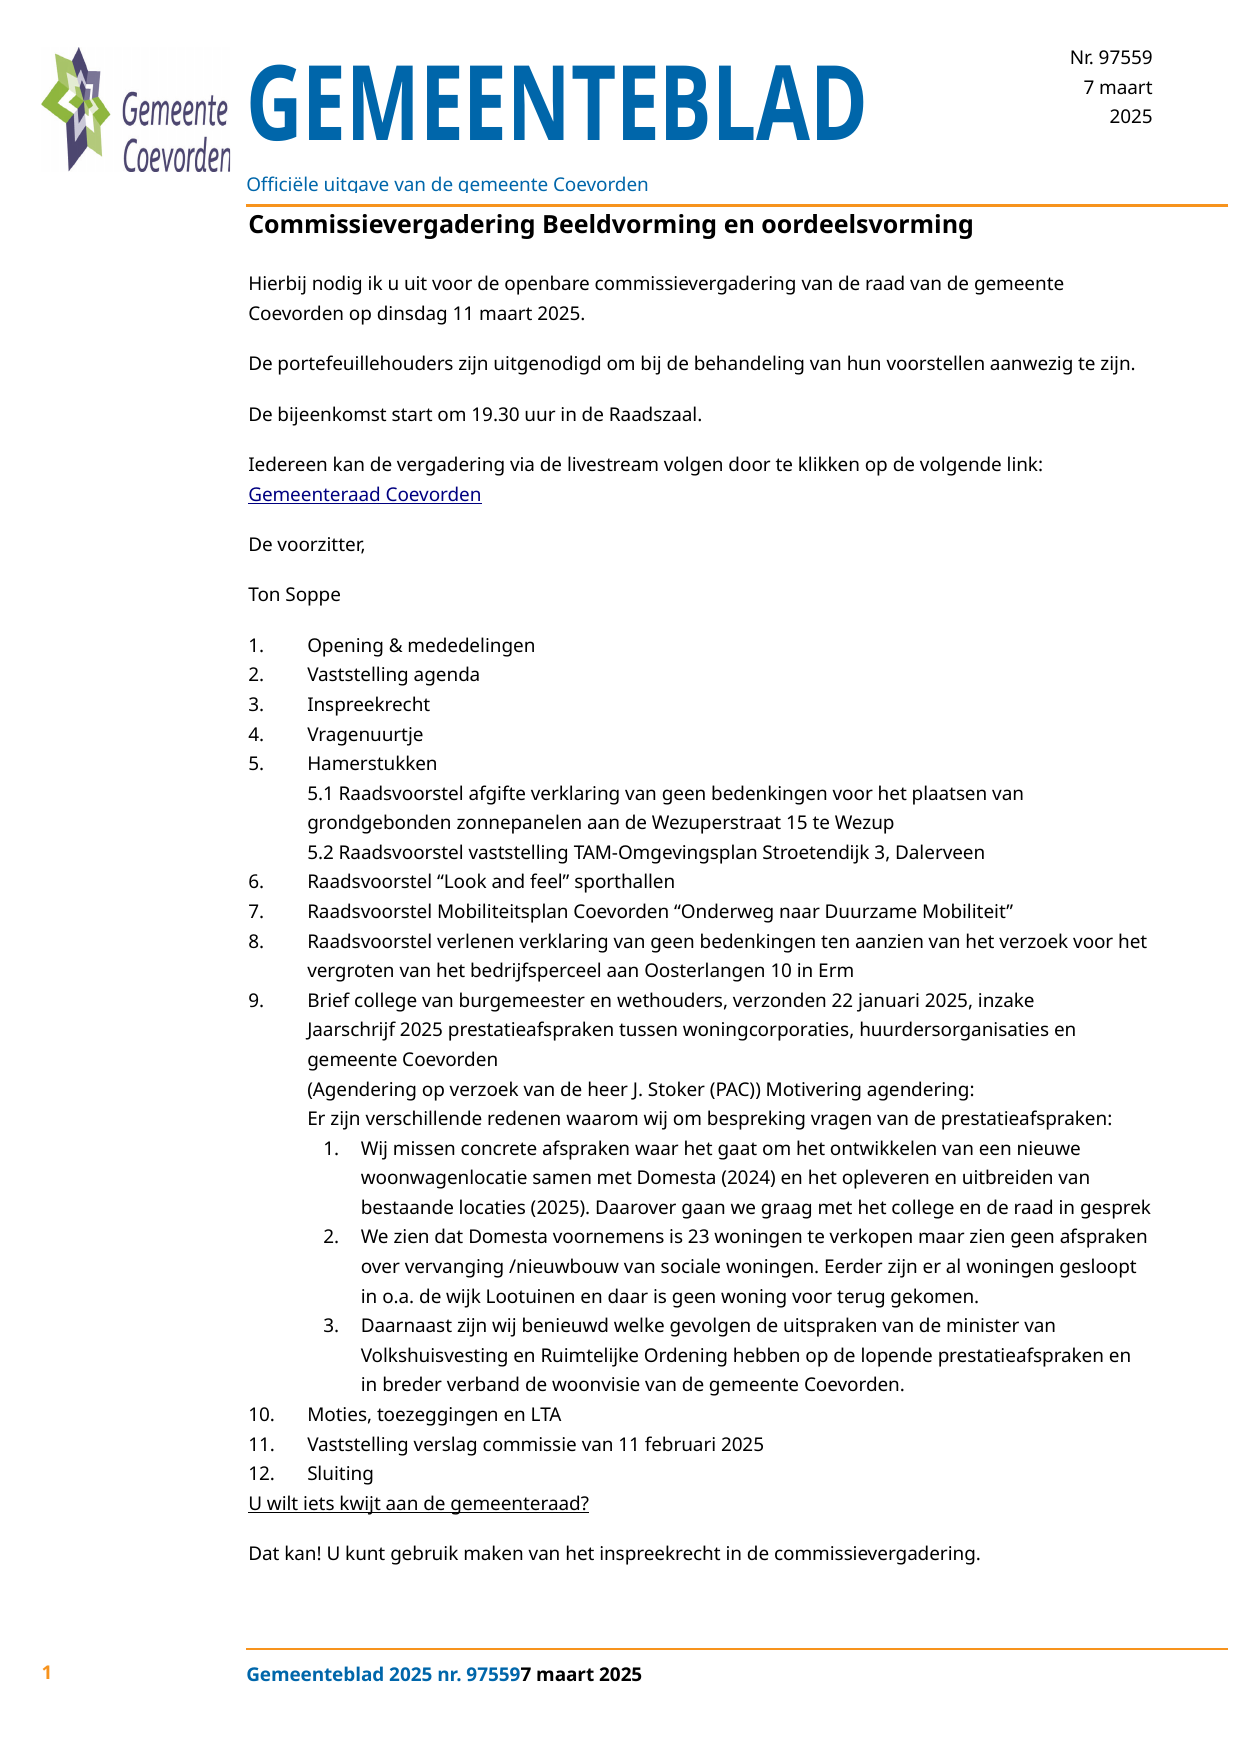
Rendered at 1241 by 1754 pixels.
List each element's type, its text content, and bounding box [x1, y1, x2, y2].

list Sluiting [248, 1460, 1152, 1486]
list Opening & mededelingen [248, 632, 1152, 658]
list We zien dat Domesta voornemens is 23 woningen te verkopen maar zien geen afspraken over vervanging /nieuwbouw van sociale woningen. Eerder zijn er al woningen gesloopt in o.a. de wijk Lootuinen en daar is geen woning voor terug gekomen. [323, 1224, 1152, 1308]
list Vaststelling agenda [248, 662, 1152, 687]
list Daarnaast zijn wij benieuwd welke gevolgen de uitspraken van de minister van Volkshuisvesting en Ruimtelijke Ordening hebben op de lopende prestatieafspraken en in breder verband de woonvisie van de gemeente Coevorden. [323, 1312, 1152, 1397]
list Wij missen concrete afspraken waar het gaat om het ontwikkelen van een nieuwe woonwagenlocatie samen met Domesta (2024) en het opleveren en uitbreiden van bestaande locaties (2025). Daarover gaan we graag met het college en de raad in gesprek [323, 1135, 1152, 1220]
list Brief college van burgemeester en wethouders, verzonden 22 januari 2025, inzake [248, 987, 1152, 1013]
list Inspreekrecht [248, 691, 1152, 717]
text Commissievergadering Beeldvorming en oordeelsvorming [248, 207, 1152, 241]
list (Agendering op verzoek van de heer J. Stoker (PAC)) Motivering agendering: [248, 1076, 1152, 1101]
text U wilt iets kwijt aan de gemeenteraad? [248, 1490, 1152, 1516]
text Iedereen kan de vergadering via de livestream volgen door te klikken op de volgende link: Gemeenteraad Coevorden [248, 451, 1152, 506]
list Vaststelling verslag commissie van 11 februari 2025 [248, 1431, 1152, 1456]
list Raadsvoorstel verlenen verklaring van geen bedenkingen ten aanzien van het verzoek voor het vergroten van het bedrijfsperceel aan Oosterlangen 10 in Erm [248, 928, 1152, 983]
list 5.2 Raadsvoorstel vaststelling TAM-Omgevingsplan Stroetendijk 3, Dalerveen [248, 839, 1152, 865]
list 5.1 Raadsvoorstel afgifte verklaring van geen bedenkingen voor het plaatsen van grondgebonden zonnepanelen aan de Wezuperstraat 15 te Wezup [248, 780, 1152, 835]
list Raadsvoorstel “Look and feel” sporthallen [248, 869, 1152, 894]
list Hamerstukken [248, 750, 1152, 776]
text De bijeenkomst start om 19.30 uur in de Raadszaal. [248, 401, 1152, 426]
list Moties, toezeggingen en LTA [248, 1401, 1152, 1427]
text Ton Soppe [248, 582, 1152, 607]
list Jaarschrijf 2025 prestatieafspraken tussen woningcorporaties, huurdersorganisaties en gemeente Coevorden [248, 1017, 1152, 1072]
text De voorzitter, [248, 531, 1152, 557]
list Vragenuurtje [248, 721, 1152, 746]
text Hierbij nodig ik u uit voor de openbare commissievergadering van de raad van de gemeente Coevorden op dinsdag 11 maart 2025. [248, 270, 1152, 326]
list Raadsvoorstel Mobiliteitsplan Coevorden “Onderweg naar Duurzame Mobiliteit” [248, 898, 1152, 924]
text De portefeuillehouders zijn uitgenodigd om bij de behandeling van hun voorstellen aanwezig te zijn. [248, 350, 1152, 376]
list Er zijn verschillende redenen waarom wij om bespreking vragen van de prestatieafspraken: [248, 1105, 1152, 1131]
picture [41, 47, 231, 172]
text Dat kan! U kunt gebruik maken van het inspreekrecht in de commissievergadering. [248, 1540, 1152, 1566]
